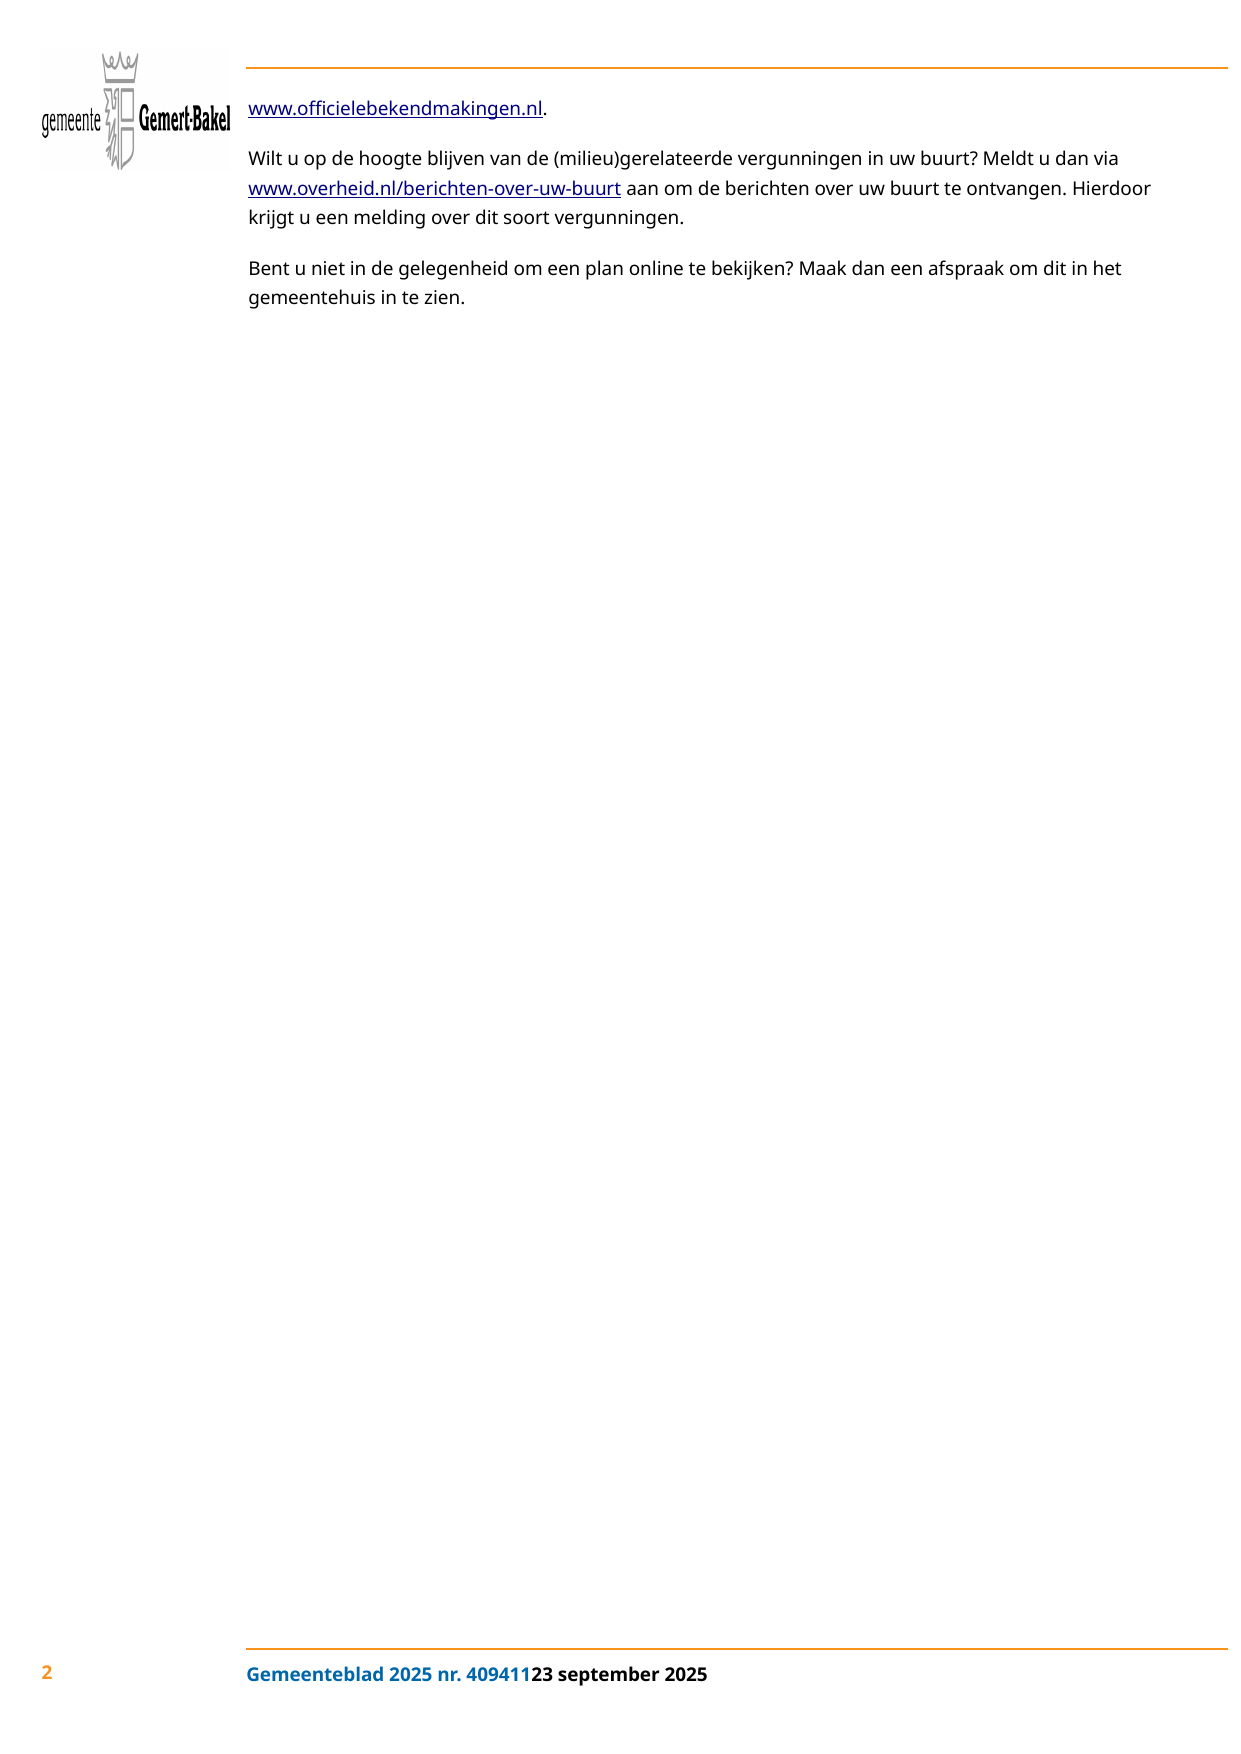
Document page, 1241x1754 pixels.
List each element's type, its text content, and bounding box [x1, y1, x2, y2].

picture [41, 47, 231, 172]
text www.officielebekendmakingen.nl. [248, 95, 1152, 121]
text Bent u niet in de gelegenheid om een plan online te bekijken? Maak dan een afspraak om dit in het gemeentehuis in te zien. [248, 255, 1152, 310]
text Wilt u op de hoogte blijven van de (milieu)gerelateerde vergunningen in uw buurt? Meldt u dan via www.overheid.nl/berichten-over-uw-buurt aan om de berichten over uw buurt te ontvangen. Hierdoor krijgt u een melding over dit soort vergunningen. [248, 145, 1152, 230]
